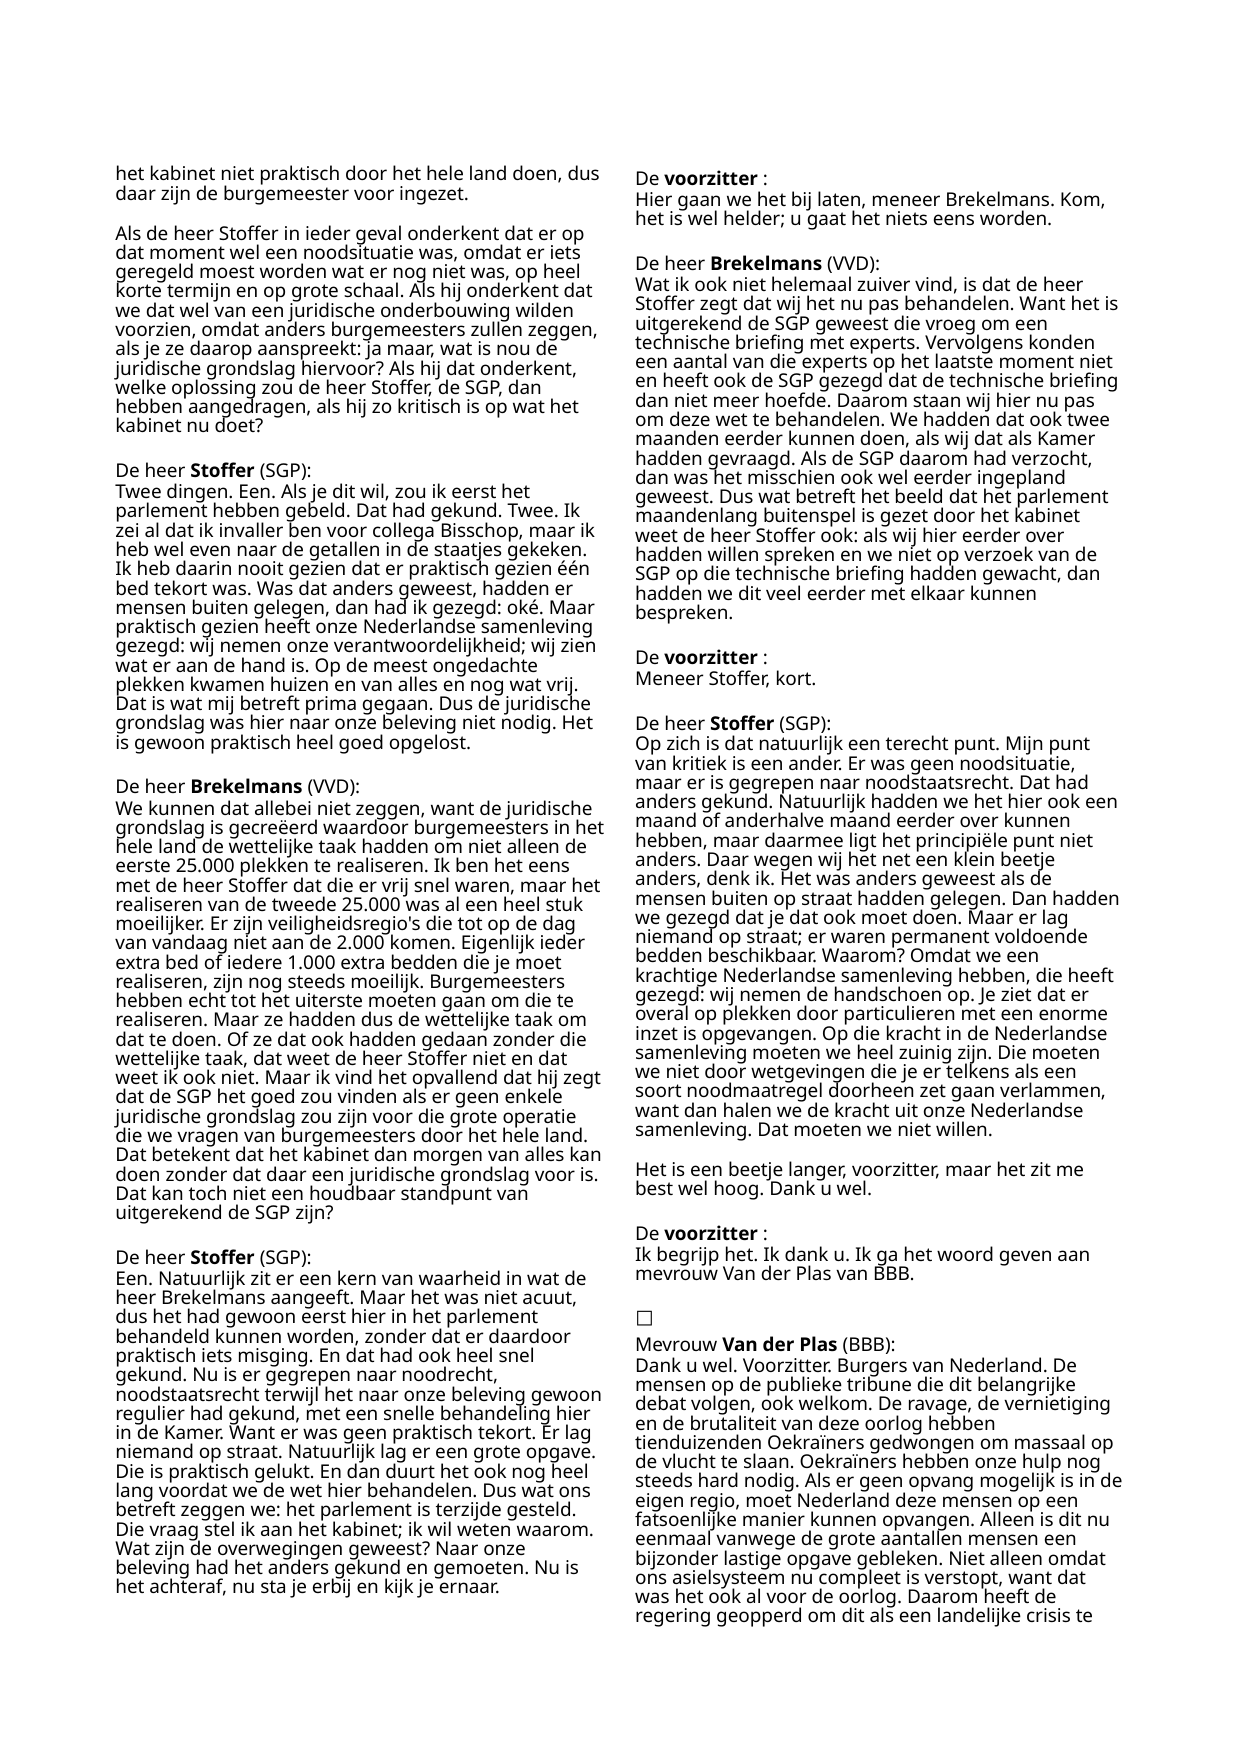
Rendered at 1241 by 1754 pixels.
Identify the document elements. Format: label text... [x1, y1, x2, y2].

text De heer Stoffer (SGP): [115, 457, 605, 483]
text Dank u wel. Voorzitter. Burgers van Nederland. De mensen op de publieke tribune die dit belangrijke debat volgen, ook welkom. De ravage, de vernietiging en de brutaliteit van deze oorlog hebben tienduizenden Oekraïners gedwongen om massaal op de vlucht te slaan. Oekraïners hebben onze hulp nog steeds hard nodig. Als er geen opvang mogelijk is in de eigen regio, moet Nederland deze mensen op een fatsoenlijke manier kunnen opvangen. Alleen is dit nu eenmaal vanwege de grote aantallen mensen een bijzonder lastige opgave gebleken. Niet alleen omdat ons asielsysteem nu compleet is verstopt, want dat was het ook al voor de oorlog. Daarom heeft de regering geopperd om dit als een landelijke crisis te [635, 1357, 1125, 1627]
text Op zich is dat natuurlijk een terecht punt. Mijn punt van kritiek is een ander. Er was geen noodsituatie, maar er is gegrepen naar noodstaatsrecht. Dat had anders gekund. Natuurlijk hadden we het hier ook een maand of anderhalve maand eerder over kunnen hebben, maar daarmee ligt het principiële punt niet anders. Daar wegen wij het net een klein beetje anders, denk ik. Het was anders geweest als de mensen buiten op straat hadden gelegen. Dan hadden we gezegd dat je dat ook moet doen. Maar er lag niemand op straat; er waren permanent voldoende bedden beschikbaar. Waarom? Omdat we een krachtige Nederlandse samenleving hebben, die heeft gezegd: wij nemen de handschoen op. Je ziet dat er overal op plekken door particulieren met een enorme inzet is opgevangen. Op die kracht in de Nederlandse samenleving moeten we heel zuinig zijn. Die moeten we niet door wetgevingen die je er telkens als een soort noodmaatregel doorheen zet gaan verlammen, want dan halen we de kracht uit onze Nederlandse samenleving. Dat moeten we niet willen. [635, 735, 1125, 1140]
text Twee dingen. Een. Als je dit wil, zou ik eerst het parlement hebben gebeld. Dat had gekund. Twee. Ik zei al dat ik invaller ben voor collega Bisschop, maar ik heb wel even naar de getallen in de staatjes gekeken. Ik heb daarin nooit gezien dat er praktisch gezien één bed tekort was. Was dat anders geweest, hadden er mensen buiten gelegen, dan had ik gezegd: oké. Maar praktisch gezien heeft onze Nederlandse samenleving gezegd: wij nemen onze verantwoordelijkheid; wij zien wat er aan de hand is. Op de meest ongedachte plekken kwamen huizen en van alles en nog wat vrij. Dat is wat mij betreft prima gegaan. Dus de juridische grondslag was hier naar onze beleving niet nodig. Het is gewoon praktisch heel goed opgelost. [115, 483, 605, 753]
text De heer Stoffer (SGP): [635, 710, 1125, 735]
text Een. Natuurlijk zit er een kern van waarheid in wat de heer Brekelmans aangeeft. Maar het was niet acuut, dus het had gewoon eerst hier in het parlement behandeld kunnen worden, zonder dat er daardoor praktisch iets misging. En dat had ook heel snel gekund. Nu is er gegrepen naar noodrecht, noodstaatsrecht terwijl het naar onze beleving gewoon regulier had gekund, met een snelle behandeling hier in de Kamer. Want er was geen praktisch tekort. Er lag niemand op straat. Natuurlijk lag er een grote opgave. Die is praktisch gelukt. En dan duurt het ook nog heel lang voordat we de wet hier behandelen. Dus wat ons betreft zeggen we: het parlement is terzijde gesteld. Die vraag stel ik aan het kabinet; ik wil weten waarom. Wat zijn de overwegingen geweest? Naar onze beleving had het anders gekund en gemoeten. Nu is het achteraf, nu sta je erbij en kijk je ernaar. [115, 1270, 605, 1598]
text De heer Brekelmans (VVD): [635, 250, 1125, 276]
text Als de heer Stoffer in ieder geval onderkent dat er op dat moment wel een noodsituatie was, omdat er iets geregeld moest worden wat er nog niet was, op heel korte termijn en op grote schaal. Als hij onderkent dat we dat wel van een juridische onderbouwing wilden voorzien, omdat anders burgemeesters zullen zeggen, als je ze daarop aanspreekt: ja maar, wat is nou de juridische grondslag hiervoor? Als hij dat onderkent, welke oplossing zou de heer Stoffer, de SGP, dan hebben aangedragen, als hij zo kritisch is op wat het kabinet nu doet? [115, 224, 605, 437]
text Hier gaan we het bij laten, meneer Brekelmans. Kom, het is wel helder; u gaat het niets eens worden. [635, 191, 1125, 229]
text De heer Stoffer (SGP): [115, 1244, 605, 1270]
text Wat ik ook niet helemaal zuiver vind, is dat de heer Stoffer zegt dat wij het nu pas behandelen. Want het is uitgerekend de SGP geweest die vroeg om een technische briefing met experts. Vervolgens konden een aantal van die experts op het laatste moment niet en heeft ook de SGP gezegd dat de technische briefing dan niet meer hoefde. Daarom staan wij hier nu pas om deze wet te behandelen. We hadden dat ook twee maanden eerder kunnen doen, als wij dat als Kamer hadden gevraagd. Als de SGP daarom had verzocht, dan was het misschien ook wel eerder ingepland geweest. Dus wat betreft het beeld dat het parlement maandenlang buitenspel is gezet door het kabinet weet de heer Stoffer ook: als wij hier eerder over hadden willen spreken en we niet op verzoek van de SGP op die technische briefing hadden gewacht, dan hadden we dit veel eerder met elkaar kunnen bespreken. [635, 276, 1125, 623]
text De voorzitter : [635, 165, 1125, 191]
text De voorzitter : [635, 1220, 1125, 1246]
text We kunnen dat allebei niet zeggen, want de juridische grondslag is gecreëerd waardoor burgemeesters in het hele land de wettelijke taak hadden om niet alleen de eerste 25.000 plekken te realiseren. Ik ben het eens met de heer Stoffer dat die er vrij snel waren, maar het realiseren van de tweede 25.000 was al een heel stuk moeilijker. Er zijn veiligheidsregio's die tot op de dag van vandaag niet aan de 2.000 komen. Eigenlijk ieder extra bed of iedere 1.000 extra bedden die je moet realiseren, zijn nog steeds moeilijk. Burgemeesters hebben echt tot het uiterste moeten gaan om die te realiseren. Maar ze hadden dus de wettelijke taak om dat te doen. Of ze dat ook hadden gedaan zonder die wettelijke taak, dat weet de heer Stoffer niet en dat weet ik ook niet. Maar ik vind het opvallend dat hij zegt dat de SGP het goed zou vinden als er geen enkele juridische grondslag zou zijn voor die grote operatie die we vragen van burgemeesters door het hele land. Dat betekent dat het kabinet dan morgen van alles kan doen zonder dat daar een juridische grondslag voor is. Dat kan toch niet een houdbaar standpunt van uitgerekend de SGP zijn? [115, 799, 605, 1223]
text het kabinet niet praktisch door het hele land doen, dus daar zijn de burgemeester voor ingezet. [115, 165, 605, 204]
text De voorzitter : [635, 644, 1125, 669]
text Het is een beetje langer, voorzitter, maar het zit me best wel hoog. Dank u wel. [635, 1161, 1125, 1199]
text ⬜ [635, 1305, 1125, 1331]
text De heer Brekelmans (VVD): [115, 774, 605, 799]
text Meneer Stoffer, kort. [635, 669, 1125, 689]
text Ik begrijp het. Ik dank u. Ik ga het woord geven aan mevrouw Van der Plas van BBB. [635, 1246, 1125, 1284]
text Mevrouw Van der Plas (BBB): [635, 1331, 1125, 1357]
